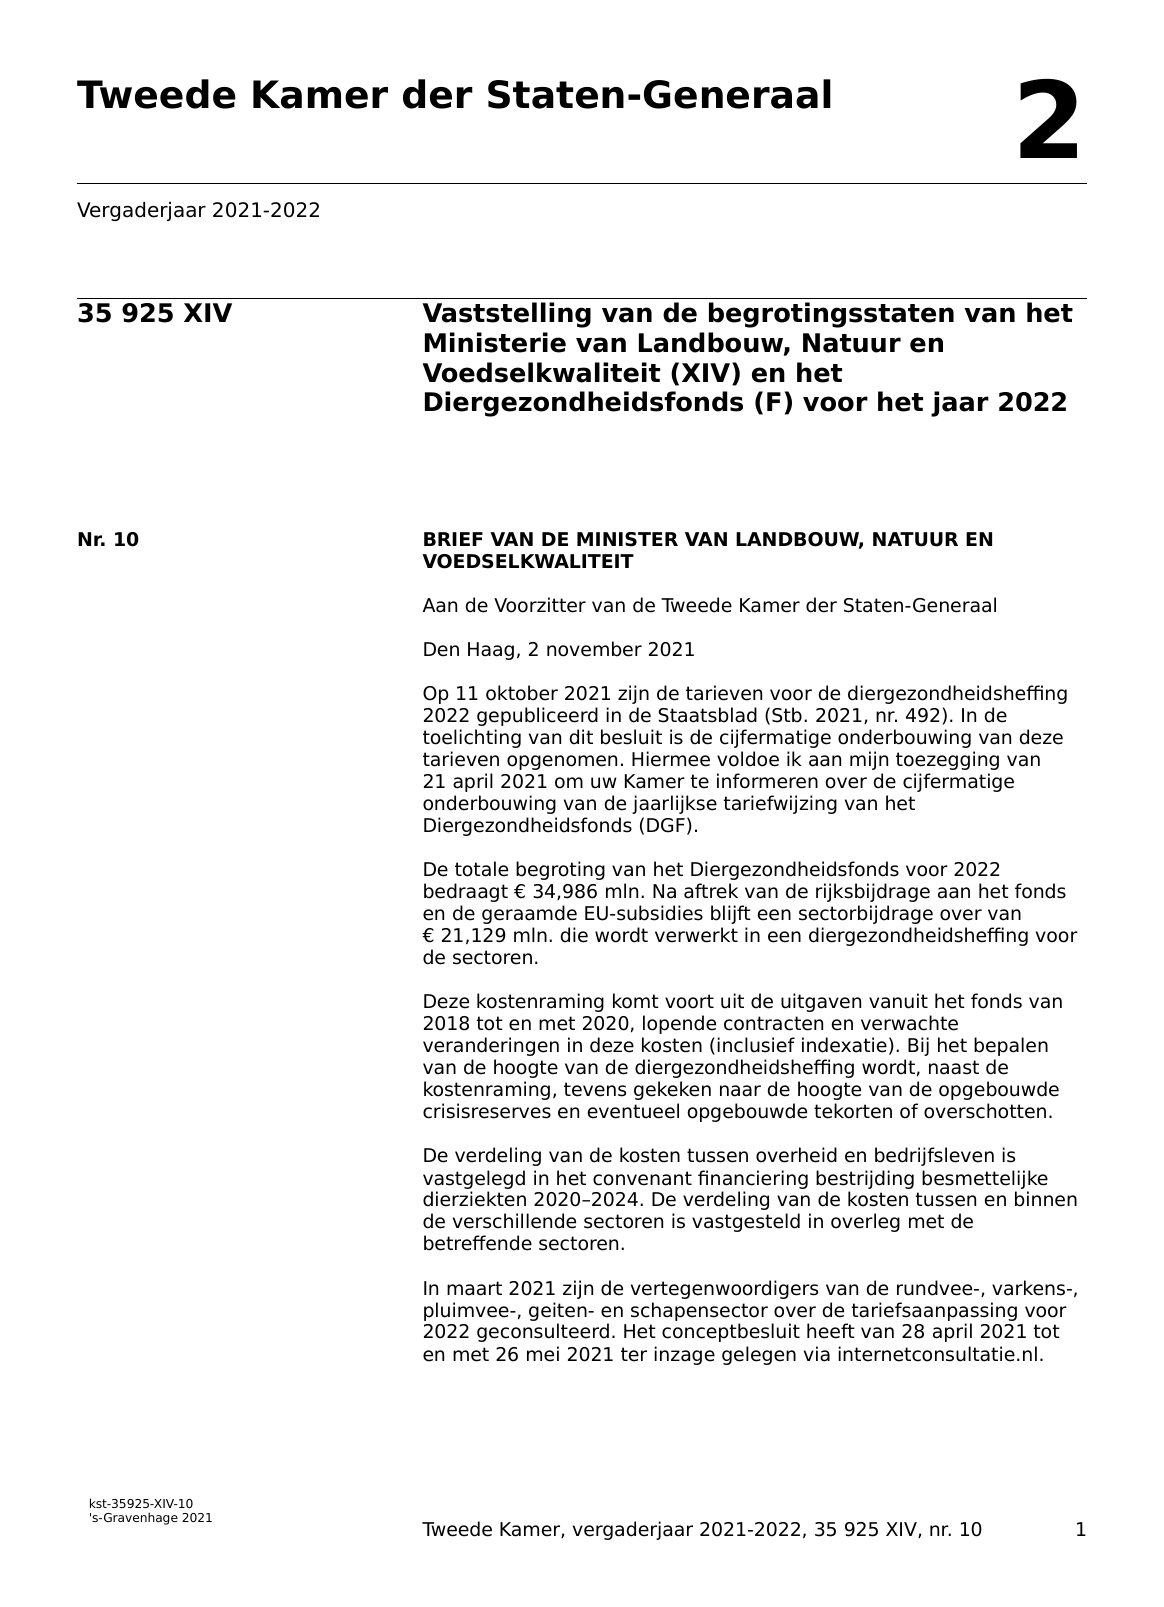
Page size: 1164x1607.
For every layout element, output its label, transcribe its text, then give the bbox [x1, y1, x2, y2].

text kst-35925-XIV-10 [88, 1497, 323, 1511]
subtitle Nr. 10 BRIEF VAN DE MINISTER VAN LANDBOUW, NATUUR EN VOEDSELKWALITEIT [77, 529, 1087, 573]
text Den Haag, 2 november 2021 [422, 639, 1087, 661]
table_header 2 [886, 59, 1087, 183]
text In maart 2021 zijn de vertegenwoordigers van de rundvee-, varkens-, pluimvee-, geiten- en schapensector over de tariefsaanpassing voor 2022 geconsulteerd. Het conceptbesluit heeft van 28 april 2021 tot en met 26 mei 2021 ter inzage gelegen via internetconsultatie.nl. [422, 1277, 1087, 1365]
text Aan de Voorzitter van de Tweede Kamer der Staten-Generaal [422, 595, 1087, 617]
table_header Tweede Kamer der Staten-Generaal [77, 59, 886, 183]
text Op 11 oktober 2021 zijn de tarieven voor de diergezondheidsheffing 2022 gepubliceerd in de Staatsblad (Stb. 2021, nr. 492). In de toelichting van dit besluit is de cijfermatige onderbouwing van deze tarieven opgenomen. Hiermee voldoe ik aan mijn toezegging van 21 april 2021 om uw Kamer te informeren over de cijfermatige onderbouwing van de jaarlijkse tariefwijzing van het Diergezondheidsfonds (DGF). [422, 683, 1087, 837]
text De verdeling van de kosten tussen overheid en bedrijfsleven is vastgelegd in het convenant financiering bestrijding besmettelijke dierziekten 2020–2024. De verdeling van de kosten tussen en binnen de verschillende sectoren is vastgesteld in overleg met de betreffende sectoren. [422, 1145, 1087, 1255]
subtitle 35 925 XIV Vaststelling van de begrotingsstaten van het Ministerie van Landbouw, Natuur en Voedselkwaliteit (XIV) en het Diergezondheidsfonds (F) voor het jaar 2022 [77, 299, 1087, 418]
text 's-Gravenhage 2021 [88, 1511, 323, 1525]
table_cell Vergaderjaar 2021-2022 [77, 184, 1087, 298]
text Deze kostenraming komt voort uit de uitgaven vanuit het fonds van 2018 tot en met 2020, lopende contracten en verwachte veranderingen in deze kosten (inclusief indexatie). Bij het bepalen van de hoogte van de diergezondheidsheffing wordt, naast de kostenraming, tevens gekeken naar de hoogte van de opgebouwde crisisreserves en eventueel opgebouwde tekorten of overschotten. [422, 991, 1087, 1123]
text De totale begroting van het Diergezondheidsfonds voor 2022 bedraagt € 34,986 mln. Na aftrek van de rijksbijdrage aan het fonds en de geraamde EU-subsidies blijft een sectorbijdrage over van € 21,129 mln. die wordt verwerkt in een diergezondheidsheffing voor de sectoren. [422, 859, 1087, 969]
